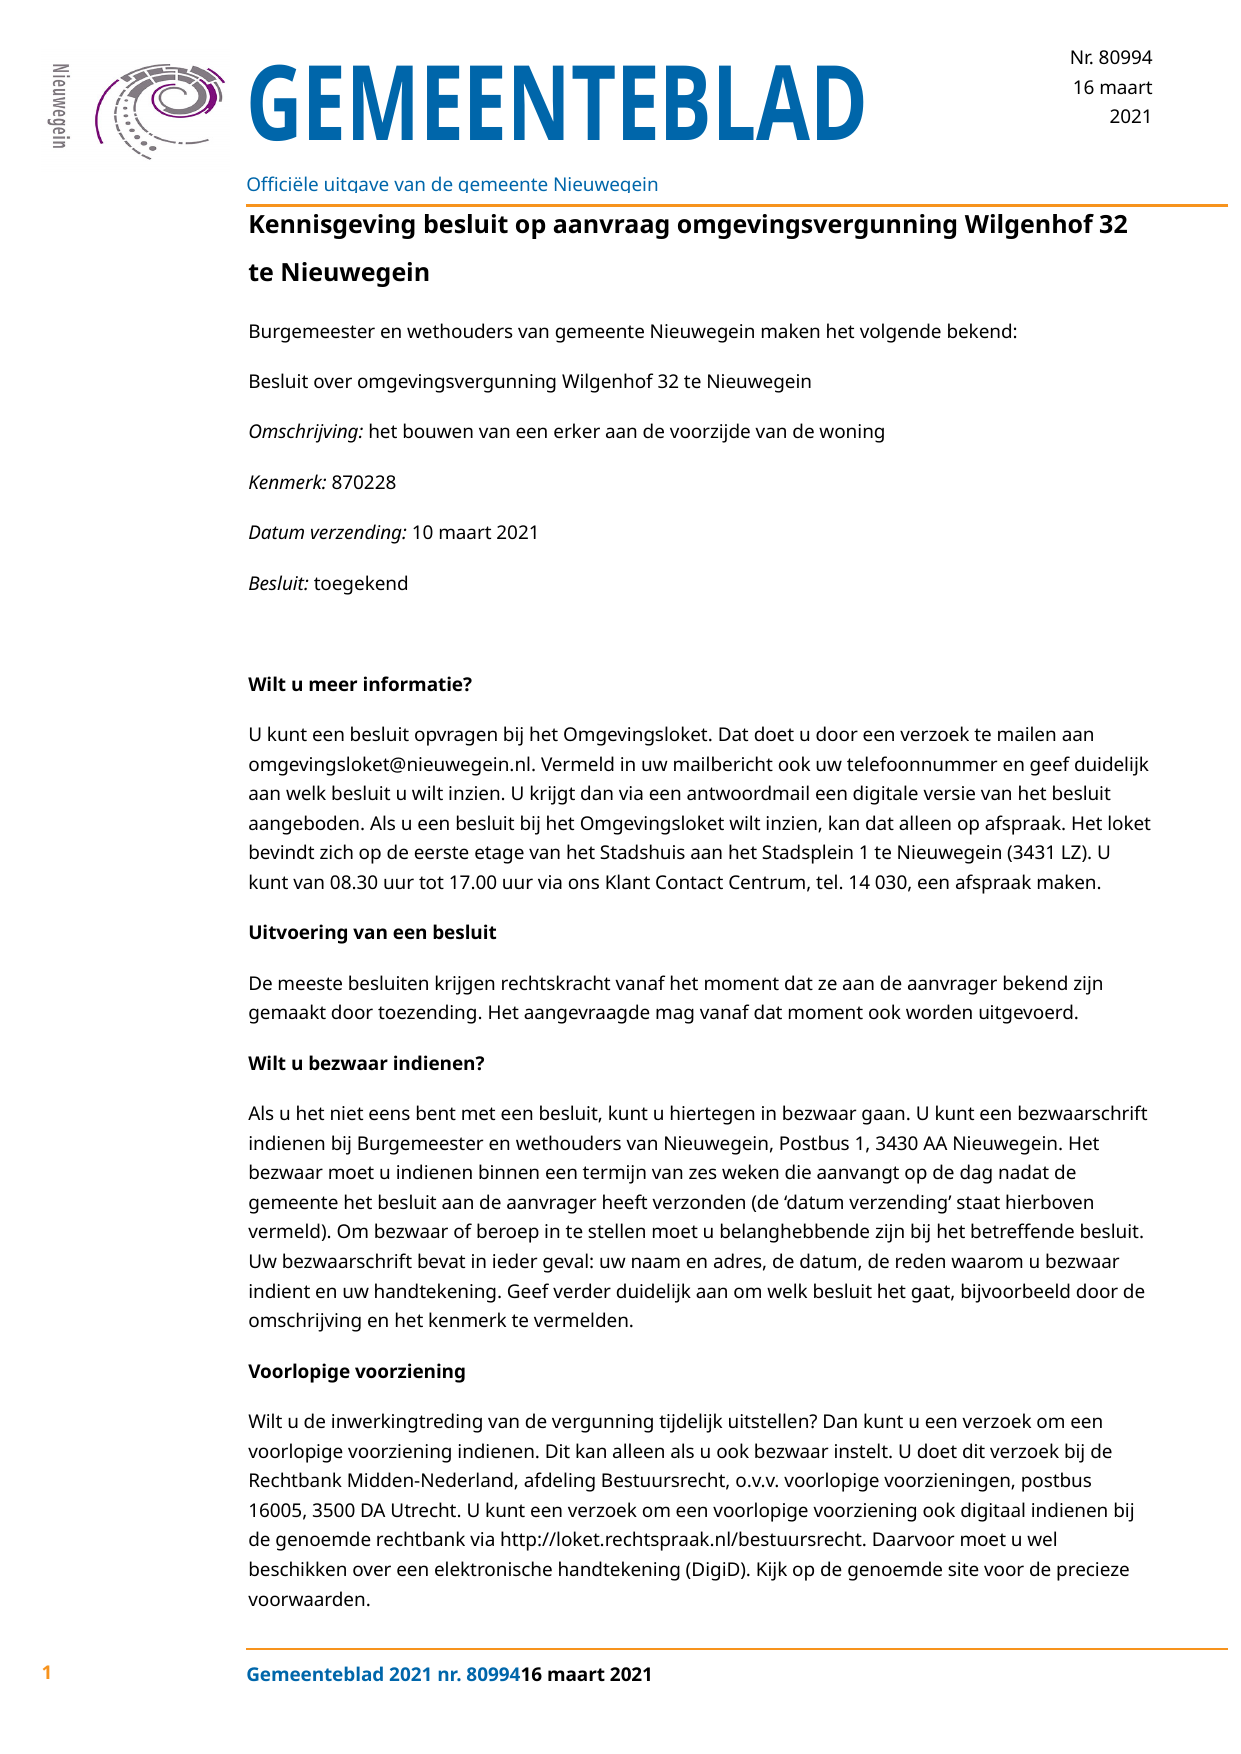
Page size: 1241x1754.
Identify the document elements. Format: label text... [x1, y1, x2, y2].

text Kenmerk: 870228 [248, 469, 1152, 495]
text Uitvoering van een besluit [248, 919, 1152, 945]
text De meeste besluiten krijgen rechtskracht vanaf het moment dat ze aan de aanvrager bekend zijn gemaakt door toezending. Het aangevraagde mag vanaf dat moment ook worden uitgevoerd. [248, 970, 1152, 1025]
text Burgemeester en wethouders van gemeente Nieuwegein maken het volgende bekend: [248, 318, 1152, 344]
text Datum verzending: 10 maart 2021 [248, 519, 1152, 545]
text Als u het niet eens bent met een besluit, kunt u hiertegen in bezwaar gaan. U kunt een bezwaarschrift indienen bij Burgemeester en wethouders van Nieuwegein, Postbus 1, 3430 AA Nieuwegein. Het bezwaar moet u indienen binnen een termijn van zes weken die aanvangt op de dag nadat de gemeente het besluit aan de aanvrager heeft verzonden (de ‘datum verzending’ staat hierboven vermeld). Om bezwaar of beroep in te stellen moet u belanghebbende zijn bij het betreffende besluit. Uw bezwaarschrift bevat in ieder geval: uw naam en adres, de datum, de reden waarom u bezwaar indient en uw handtekening. Geef verder duidelijk aan om welk besluit het gaat, bijvoorbeeld door de omschrijving en het kenmerk te vermelden. [248, 1100, 1152, 1333]
text U kunt een besluit opvragen bij het Omgevingsloket. Dat doet u door een verzoek te mailen aan omgevingsloket@nieuwegein.nl. Vermeld in uw mailbericht ook uw telefoonnummer en geef duidelijk aan welk besluit u wilt inzien. U krijgt dan via een antwoordmail een digitale versie van het besluit aangeboden. Als u een besluit bij het Omgevingsloket wilt inzien, kan dat alleen op afspraak. Het loket bevindt zich op de eerste etage van het Stadshuis aan het Stadsplein 1 te Nieuwegein (3431 LZ). U kunt van 08.30 uur tot 17.00 uur via ons Klant Contact Centrum, tel. 14 030, een afspraak maken. [248, 721, 1152, 895]
text Wilt u meer informatie? [248, 671, 1152, 697]
text Besluit: toegekend [248, 570, 1152, 596]
picture [41, 47, 231, 172]
text Kennisgeving besluit op aanvraag omgevingsvergunning Wilgenhof 32 te Nieuwegein [248, 207, 1152, 288]
text Wilt u bezwaar indienen? [248, 1050, 1152, 1076]
text Wilt u de inwerkingtreding van de vergunning tijdelijk uitstellen? Dan kunt u een verzoek om een voorlopige voorziening indienen. Dit kan alleen als u ook bezwaar instelt. U doet dit verzoek bij de Rechtbank Midden-Nederland, afdeling Bestuursrecht, o.v.v. voorlopige voorzieningen, postbus 16005, 3500 DA Utrecht. U kunt een verzoek om een voorlopige voorziening ook digitaal indienen bij de genoemde rechtbank via http://loket.rechtspraak.nl/bestuursrecht. Daarvoor moet u wel beschikken over een elektronische handtekening (DigiD). Kijk op de genoemde site voor de precieze voorwaarden. [248, 1408, 1152, 1612]
text Omschrijving: het bouwen van een erker aan de voorzijde van de woning [248, 419, 1152, 444]
text Besluit over omgevingsvergunning Wilgenhof 32 te Nieuwegein [248, 368, 1152, 394]
text Voorlopige voorziening [248, 1358, 1152, 1384]
